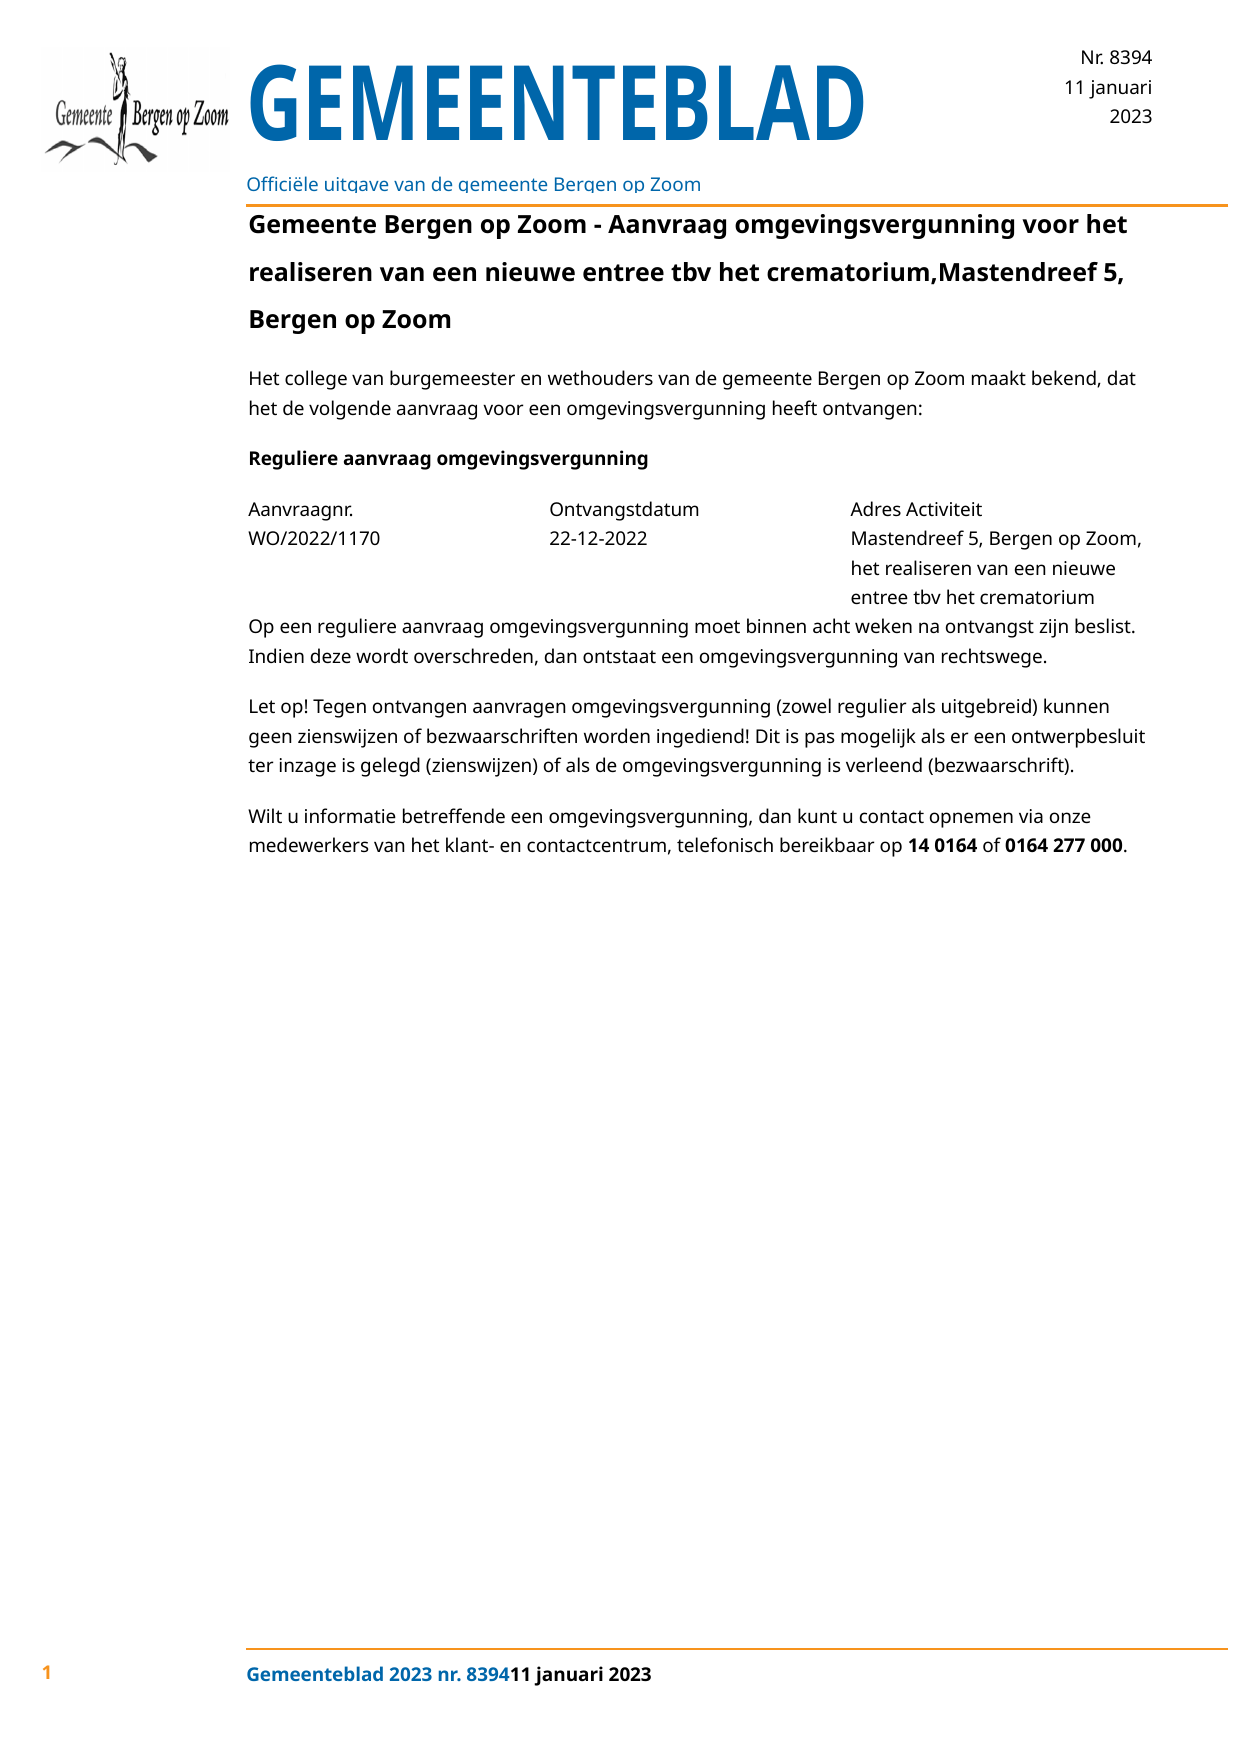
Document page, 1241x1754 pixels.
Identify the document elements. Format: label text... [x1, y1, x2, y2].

text Wilt u informatie betreffende een omgevingsvergunning, dan kunt u contact opnemen via onze medewerkers van het klant- en contactcentrum, telefonisch bereikbaar op 14 0164 of 0164 277 000. [248, 803, 1152, 858]
table_header Aanvraagnr. [248, 496, 549, 522]
table_header 22-12-2022 [549, 525, 850, 610]
table_header WO/2022/1170 [248, 525, 549, 610]
text Het college van burgemeester en wethouders van de gemeente Bergen op Zoom maakt bekend, dat het de volgende aanvraag voor een omgevingsvergunning heeft ontvangen: [248, 366, 1152, 421]
picture [41, 47, 231, 172]
text Reguliere aanvraag omgevingsvergunning [248, 446, 1152, 471]
text Gemeente Bergen op Zoom - Aanvraag omgevingsvergunning voor het realiseren van een nieuwe entree tbv het crematorium,Mastendreef 5, Bergen op Zoom [248, 207, 1152, 336]
table_header Ontvangstdatum [549, 496, 850, 522]
table_header Mastendreef 5, Bergen op Zoom, het realiseren van een nieuwe entree tbv het crematorium [850, 525, 1152, 610]
text Let op! Tegen ontvangen aanvragen omgevingsvergunning (zowel regulier als uitgebreid) kunnen geen zienswijzen of bezwaarschriften worden ingediend! Dit is pas mogelijk als er een ontwerpbesluit ter inzage is gelegd (zienswijzen) of als de omgevingsvergunning is verleend (bezwaarschrift). [248, 693, 1152, 778]
text Op een reguliere aanvraag omgevingsvergunning moet binnen acht weken na ontvangst zijn beslist. Indien deze wordt overschreden, dan ontstaat een omgevingsvergunning van rechtswege. [248, 613, 1152, 668]
table_header Adres Activiteit [850, 496, 1152, 522]
